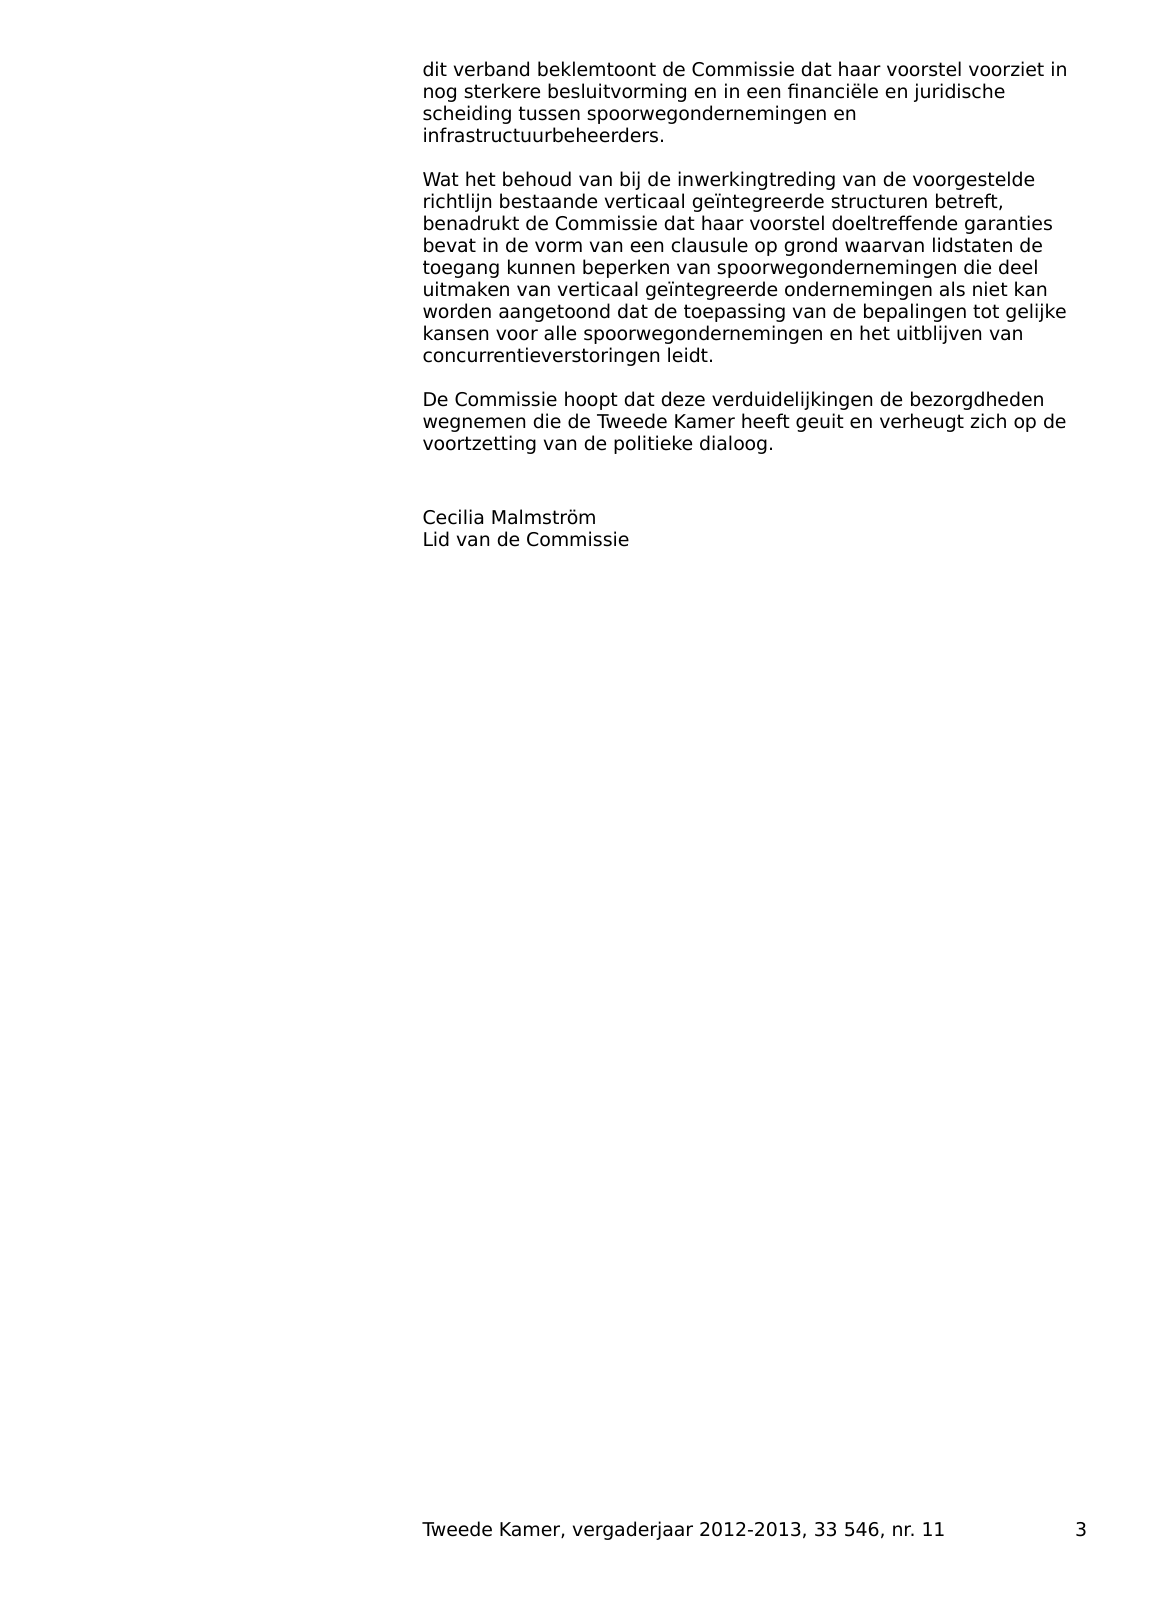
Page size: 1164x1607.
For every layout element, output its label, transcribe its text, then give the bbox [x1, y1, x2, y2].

text dit verband beklemtoont de Commissie dat haar voorstel voorziet in nog sterkere besluitvorming en in een financiële en juridische scheiding tussen spoorwegondernemingen en infrastructuurbeheerders. [422, 59, 1087, 147]
text Cecilia Malmström Lid van de Commissie [422, 485, 1087, 551]
text Wat het behoud van bij de inwerkingtreding van de voorgestelde richtlijn bestaande verticaal geïntegreerde structuren betreft, benadrukt de Commissie dat haar voorstel doeltreffende garanties bevat in de vorm van een clausule op grond waarvan lidstaten de toegang kunnen beperken van spoorwegondernemingen die deel uitmaken van verticaal geïntegreerde ondernemingen als niet kan worden aangetoond dat de toepassing van de bepalingen tot gelijke kansen voor alle spoorwegondernemingen en het uitblijven van concurrentieverstoringen leidt. [422, 169, 1087, 367]
text De Commissie hoopt dat deze verduidelijkingen de bezorgdheden wegnemen die de Tweede Kamer heeft geuit en verheugt zich op de voortzetting van de politieke dialoog. [422, 389, 1087, 455]
